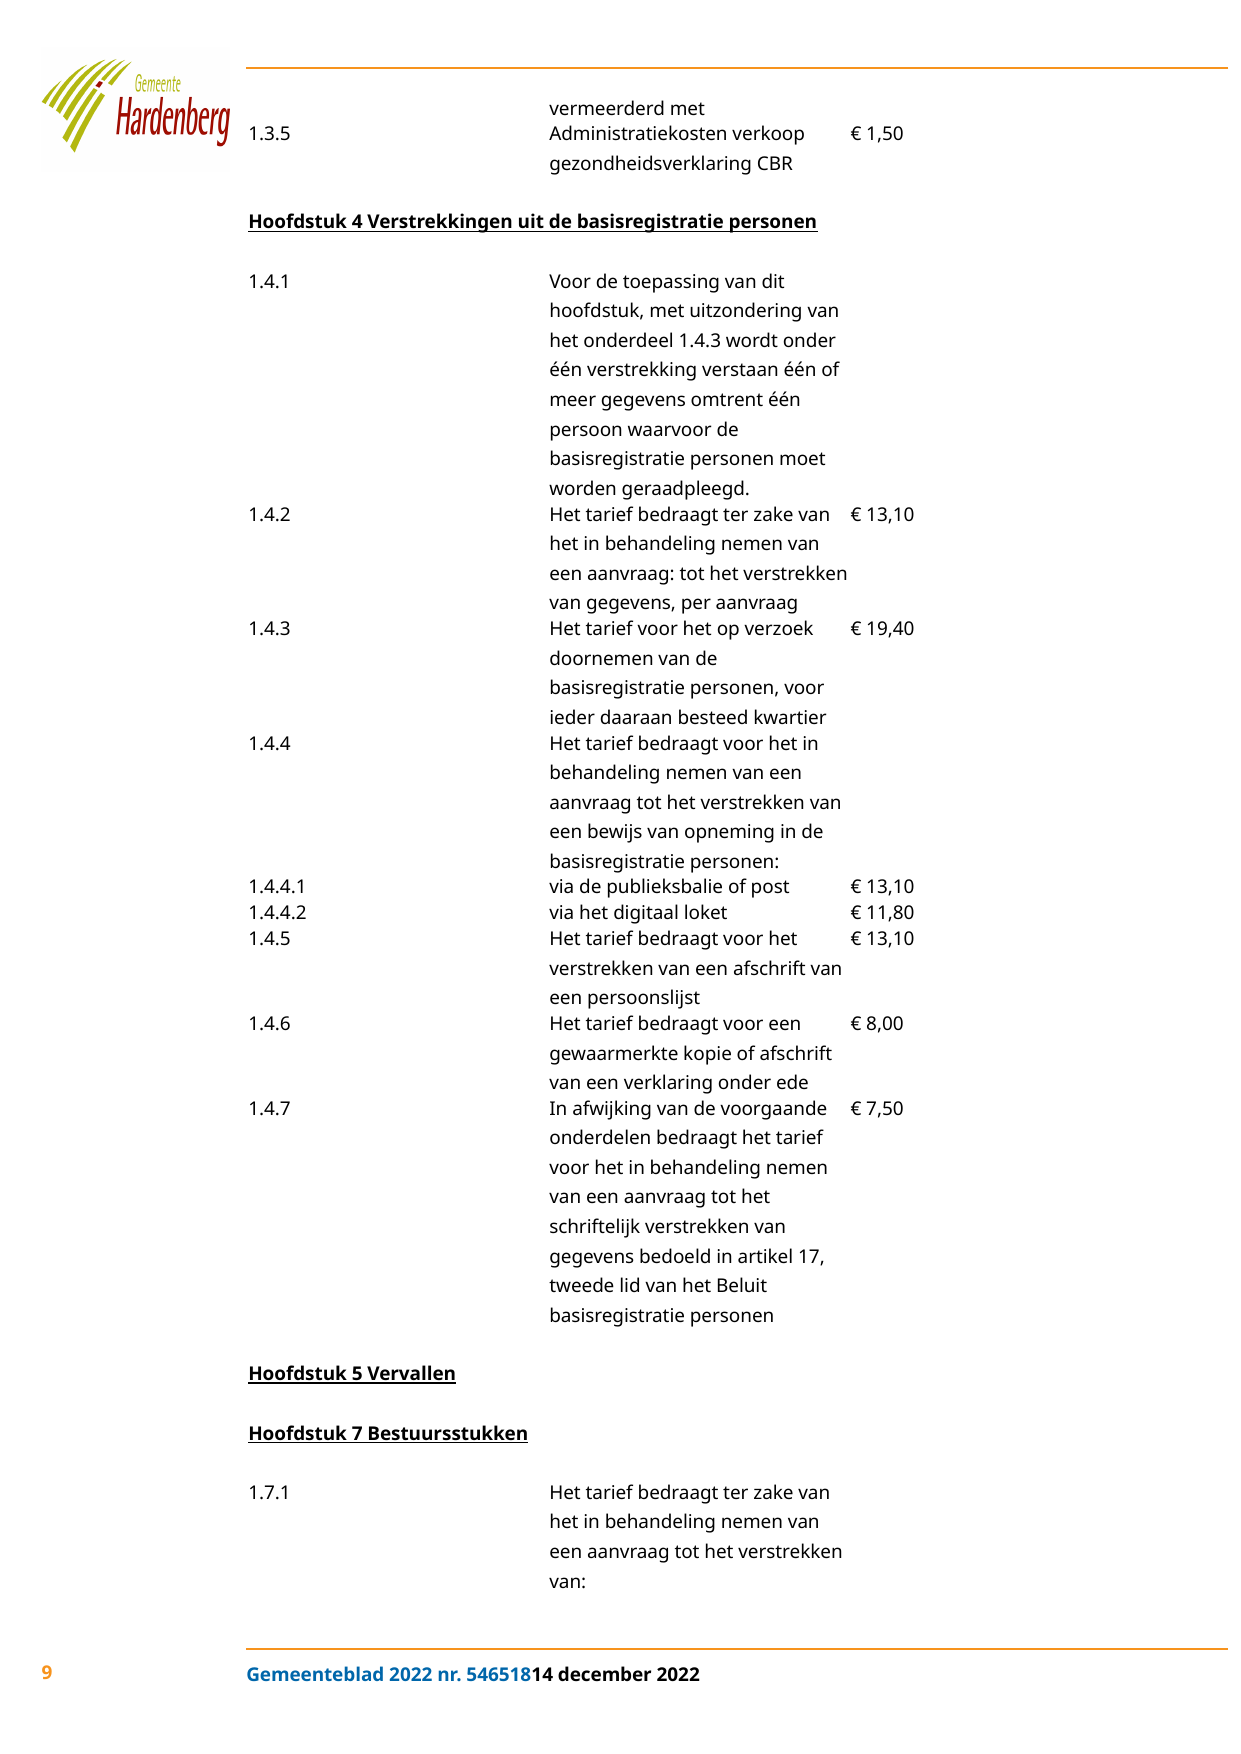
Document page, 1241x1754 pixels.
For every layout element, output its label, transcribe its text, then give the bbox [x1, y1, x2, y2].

table_cell [248, 95, 549, 121]
table_header [850, 1479, 1152, 1593]
table_cell 1.4.3 [248, 615, 549, 730]
table_cell 1.4.4.1 [248, 874, 549, 899]
table_cell 1.3.5 [248, 121, 549, 176]
picture [41, 47, 231, 172]
table_header Voor de toepassing van dit hoofdstuk, met uitzondering van het onderdeel 1.4.3 wordt onder één verstrekking verstaan één of meer gegevens omtrent één persoon waarvoor de basisregistratie personen moet worden geraadpleegd. [549, 268, 850, 501]
table_cell Het tarief bedraagt voor het verstrekken van een afschrift van een persoonslijst [549, 925, 850, 1010]
table_cell via het digitaal loket [549, 900, 850, 925]
table_cell [850, 730, 1152, 874]
table_cell Administratiekosten verkoop gezondheidsverklaring CBR [549, 121, 850, 176]
text Hoofdstuk 5 Vervallen [248, 1361, 1152, 1386]
table_cell 1.4.4 [248, 730, 549, 874]
table_cell 1.4.2 [248, 501, 549, 615]
table_cell € 13,10 [850, 501, 1152, 615]
table_cell 1.4.6 [248, 1010, 549, 1095]
table_cell [850, 95, 1152, 121]
table_cell 1.4.4.2 [248, 900, 549, 925]
table_header Het tarief bedraagt ter zake van het in behandeling nemen van een aanvraag tot het verstrekken van: [549, 1479, 850, 1593]
table_cell € 13,10 [850, 874, 1152, 899]
table_cell Het tarief bedraagt ter zake van het in behandeling nemen van een aanvraag: tot het verstrekken van gegevens, per aanvraag [549, 501, 850, 615]
table_header 1.4.1 [248, 268, 549, 501]
table_cell € 8,00 [850, 1010, 1152, 1095]
table_cell € 13,10 [850, 925, 1152, 1010]
table_cell vermeerderd met [549, 95, 850, 121]
table_cell € 1,50 [850, 121, 1152, 176]
text Hoofdstuk 4 Verstrekkingen uit de basisregistratie personen [248, 209, 1152, 234]
table_cell Het tarief bedraagt voor het in behandeling nemen van een aanvraag tot het verstrekken van een bewijs van opneming in de basisregistratie personen: [549, 730, 850, 874]
table_cell € 19,40 [850, 615, 1152, 730]
table_cell € 11,80 [850, 900, 1152, 925]
table_cell In afwijking van de voorgaande onderdelen bedraagt het tarief voor het in behandeling nemen van een aanvraag tot het schriftelijk verstrekken van gegevens bedoeld in artikel 17, tweede lid van het Beluit basisregistratie personen [549, 1095, 850, 1328]
table_cell Het tarief bedraagt voor een gewaarmerkte kopie of afschrift van een verklaring onder ede [549, 1010, 850, 1095]
table_cell Het tarief voor het op verzoek doornemen van de basisregistratie personen, voor ieder daaraan besteed kwartier [549, 615, 850, 730]
table_header 1.7.1 [248, 1479, 549, 1593]
table_cell 1.4.5 [248, 925, 549, 1010]
table_cell via de publieksbalie of post [549, 874, 850, 899]
text Hoofdstuk 7 Bestuursstukken [248, 1420, 1152, 1446]
table_cell € 7,50 [850, 1095, 1152, 1328]
table_cell 1.4.7 [248, 1095, 549, 1328]
table_header [850, 268, 1152, 501]
